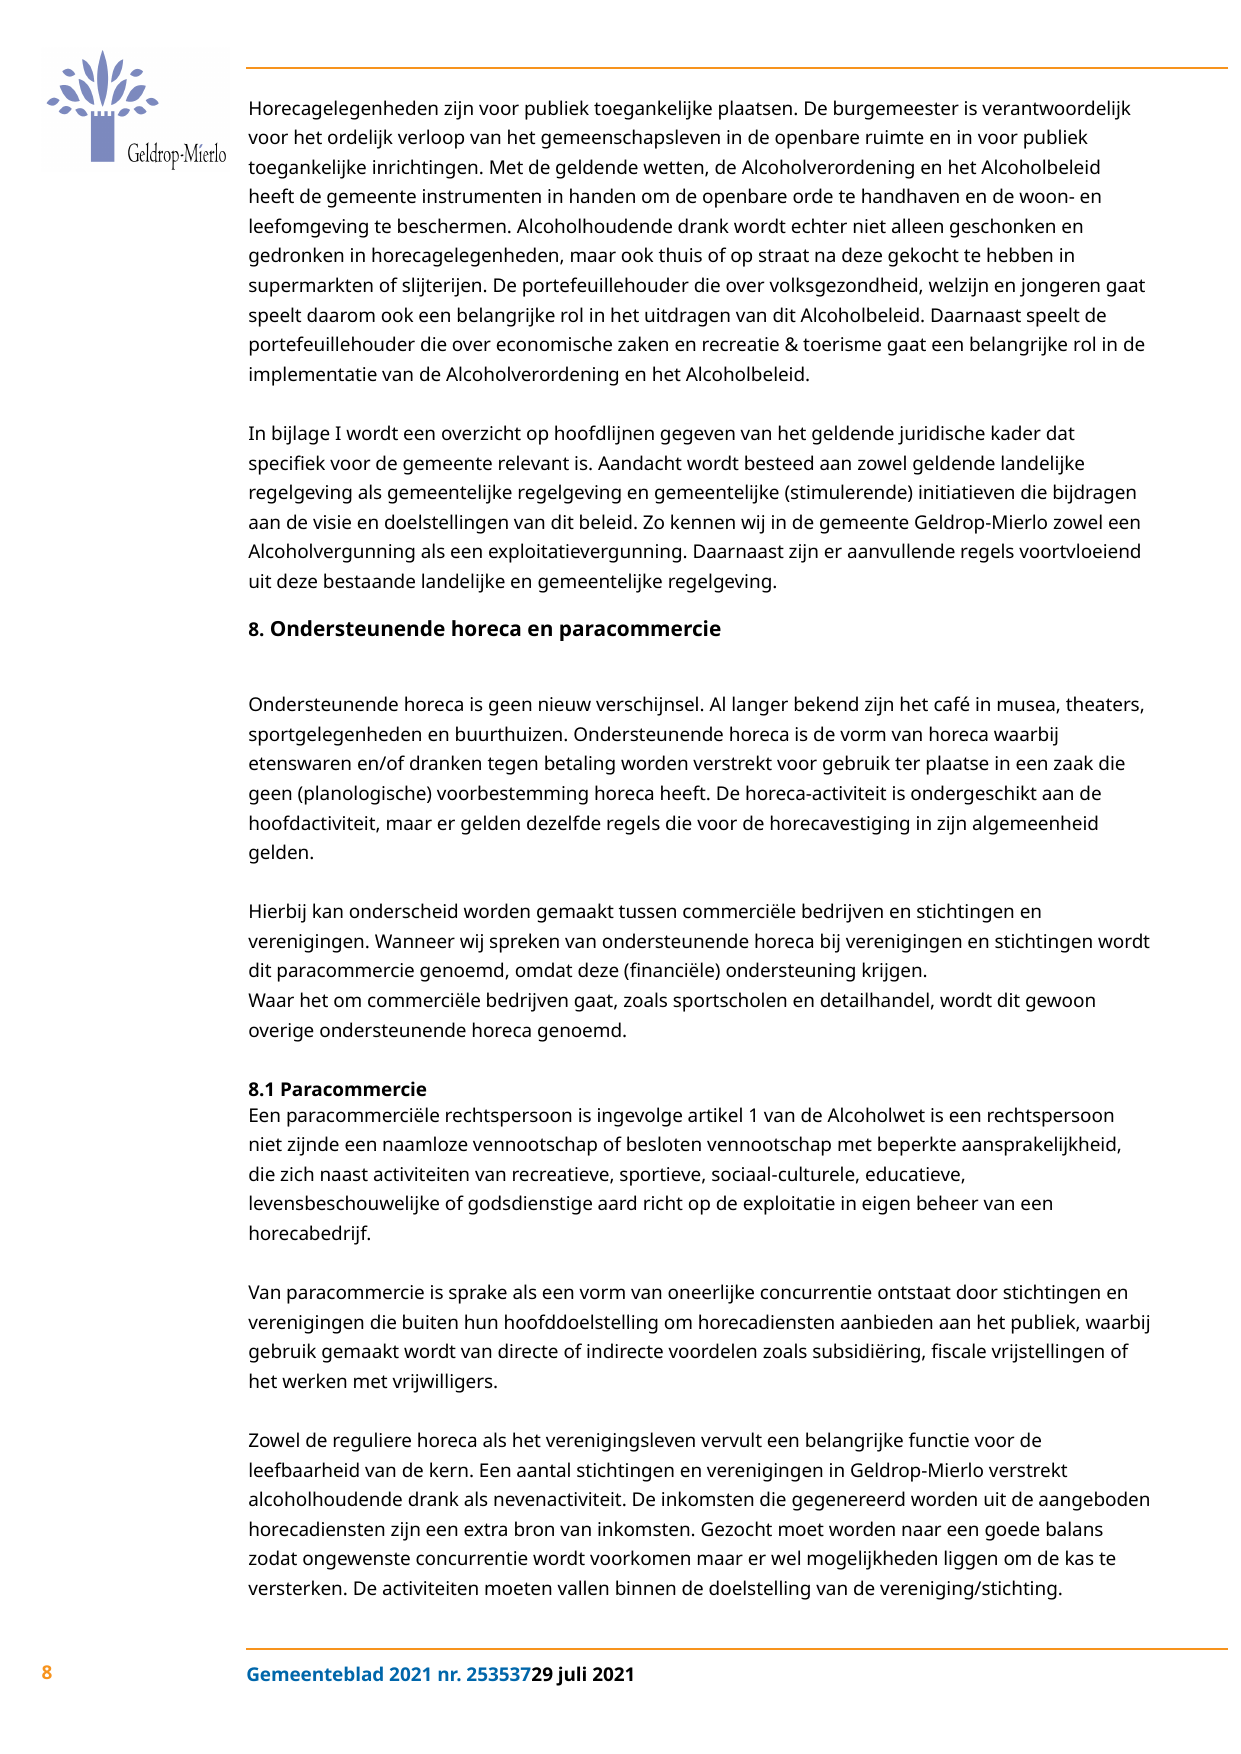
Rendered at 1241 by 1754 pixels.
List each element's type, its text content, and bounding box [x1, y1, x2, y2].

text Waar het om commerciële bedrijven gaat, zoals sportscholen en detailhandel, wordt dit gewoon overige ondersteunende horeca genoemd. [248, 987, 1152, 1043]
text 8.1 Paracommercie [248, 1076, 1152, 1102]
text Zowel de reguliere horeca als het verenigingsleven vervult een belangrijke functie voor de leefbaarheid van de kern. Een aantal stichtingen en verenigingen in Geldrop-Mierlo verstrekt alcoholhoudende drank als nevenactiviteit. De inkomsten die gegenereerd worden uit de aangeboden horecadiensten zijn een extra bron van inkomsten. Gezocht moet worden naar een goede balans zodat ongewenste concurrentie wordt voorkomen maar er wel mogelijkheden liggen om de kas te versterken. De activiteiten moeten vallen binnen de doelstelling van de vereniging/stichting. [248, 1427, 1152, 1601]
text Horecagelegenheden zijn voor publiek toegankelijke plaatsen. De burgemeester is verantwoordelijk voor het ordelijk verloop van het gemeenschapsleven in de openbare ruimte en in voor publiek toegankelijke inrichtingen. Met de geldende wetten, de Alcoholverordening en het Alcoholbeleid heeft de gemeente instrumenten in handen om de openbare orde te handhaven en de woon- en leefomgeving te beschermen. Alcoholhoudende drank wordt echter niet alleen geschonken en gedronken in horecagelegenheden, maar ook thuis of op straat na deze gekocht te hebben in supermarkten of slijterijen. De portefeuillehouder die over volksgezondheid, welzijn en jongeren gaat speelt daarom ook een belangrijke rol in het uitdragen van dit Alcoholbeleid. Daarnaast speelt de portefeuillehouder die over economische zaken en recreatie & toerisme gaat een belangrijke rol in de implementatie van de Alcoholverordening en het Alcoholbeleid. [248, 95, 1152, 387]
text Een paracommerciële rechtspersoon is ingevolge artikel 1 van de Alcoholwet is een rechtspersoon niet zijnde een naamloze vennootschap of besloten vennootschap met beperkte aansprakelijkheid, die zich naast activiteiten van recreatieve, sportieve, sociaal-culturele, educatieve, levensbeschouwelijke of godsdienstige aard richt op de exploitatie in eigen beheer van een horecabedrijf. [248, 1102, 1152, 1246]
text Ondersteunende horeca is geen nieuw verschijnsel. Al langer bekend zijn het café in musea, theaters, sportgelegenheden en buurthuizen. Ondersteunende horeca is de vorm van horeca waarbij etenswaren en/of dranken tegen betaling worden verstrekt voor gebruik ter plaatse in een zaak die geen (planologische) voorbestemming horeca heeft. De horeca-activiteit is ondergeschikt aan de hoofdactiviteit, maar er gelden dezelfde regels die voor de horecavestiging in zijn algemeenheid gelden. [248, 691, 1152, 865]
text Hierbij kan onderscheid worden gemaakt tussen commerciële bedrijven en stichtingen en verenigingen. Wanneer wij spreken van ondersteunende horeca bij verenigingen en stichtingen wordt dit paracommercie genoemd, omdat deze (financiële) ondersteuning krijgen. [248, 898, 1152, 983]
text Van paracommercie is sprake als een vorm van oneerlijke concurrentie ontstaat door stichtingen en verenigingen die buiten hun hoofddoelstelling om horecadiensten aanbieden aan het publiek, waarbij gebruik gemaakt wordt van directe of indirecte voordelen zoals subsidiëring, fiscale vrijstellingen of het werken met vrijwilligers. [248, 1279, 1152, 1394]
text In bijlage I wordt een overzicht op hoofdlijnen gegeven van het geldende juridische kader dat specifiek voor de gemeente relevant is. Aandacht wordt besteed aan zowel geldende landelijke regelgeving als gemeentelijke regelgeving en gemeentelijke (stimulerende) initiatieven die bijdragen aan de visie en doelstellingen van dit beleid. Zo kennen wij in de gemeente Geldrop-Mierlo zowel een Alcoholvergunning als een exploitatievergunning. Daarnaast zijn er aanvullende regels voortvloeiend uit deze bestaande landelijke en gemeentelijke regelgeving. [248, 420, 1152, 594]
picture [41, 47, 231, 172]
text 8. Ondersteunende horeca en paracommercie [248, 614, 1152, 642]
